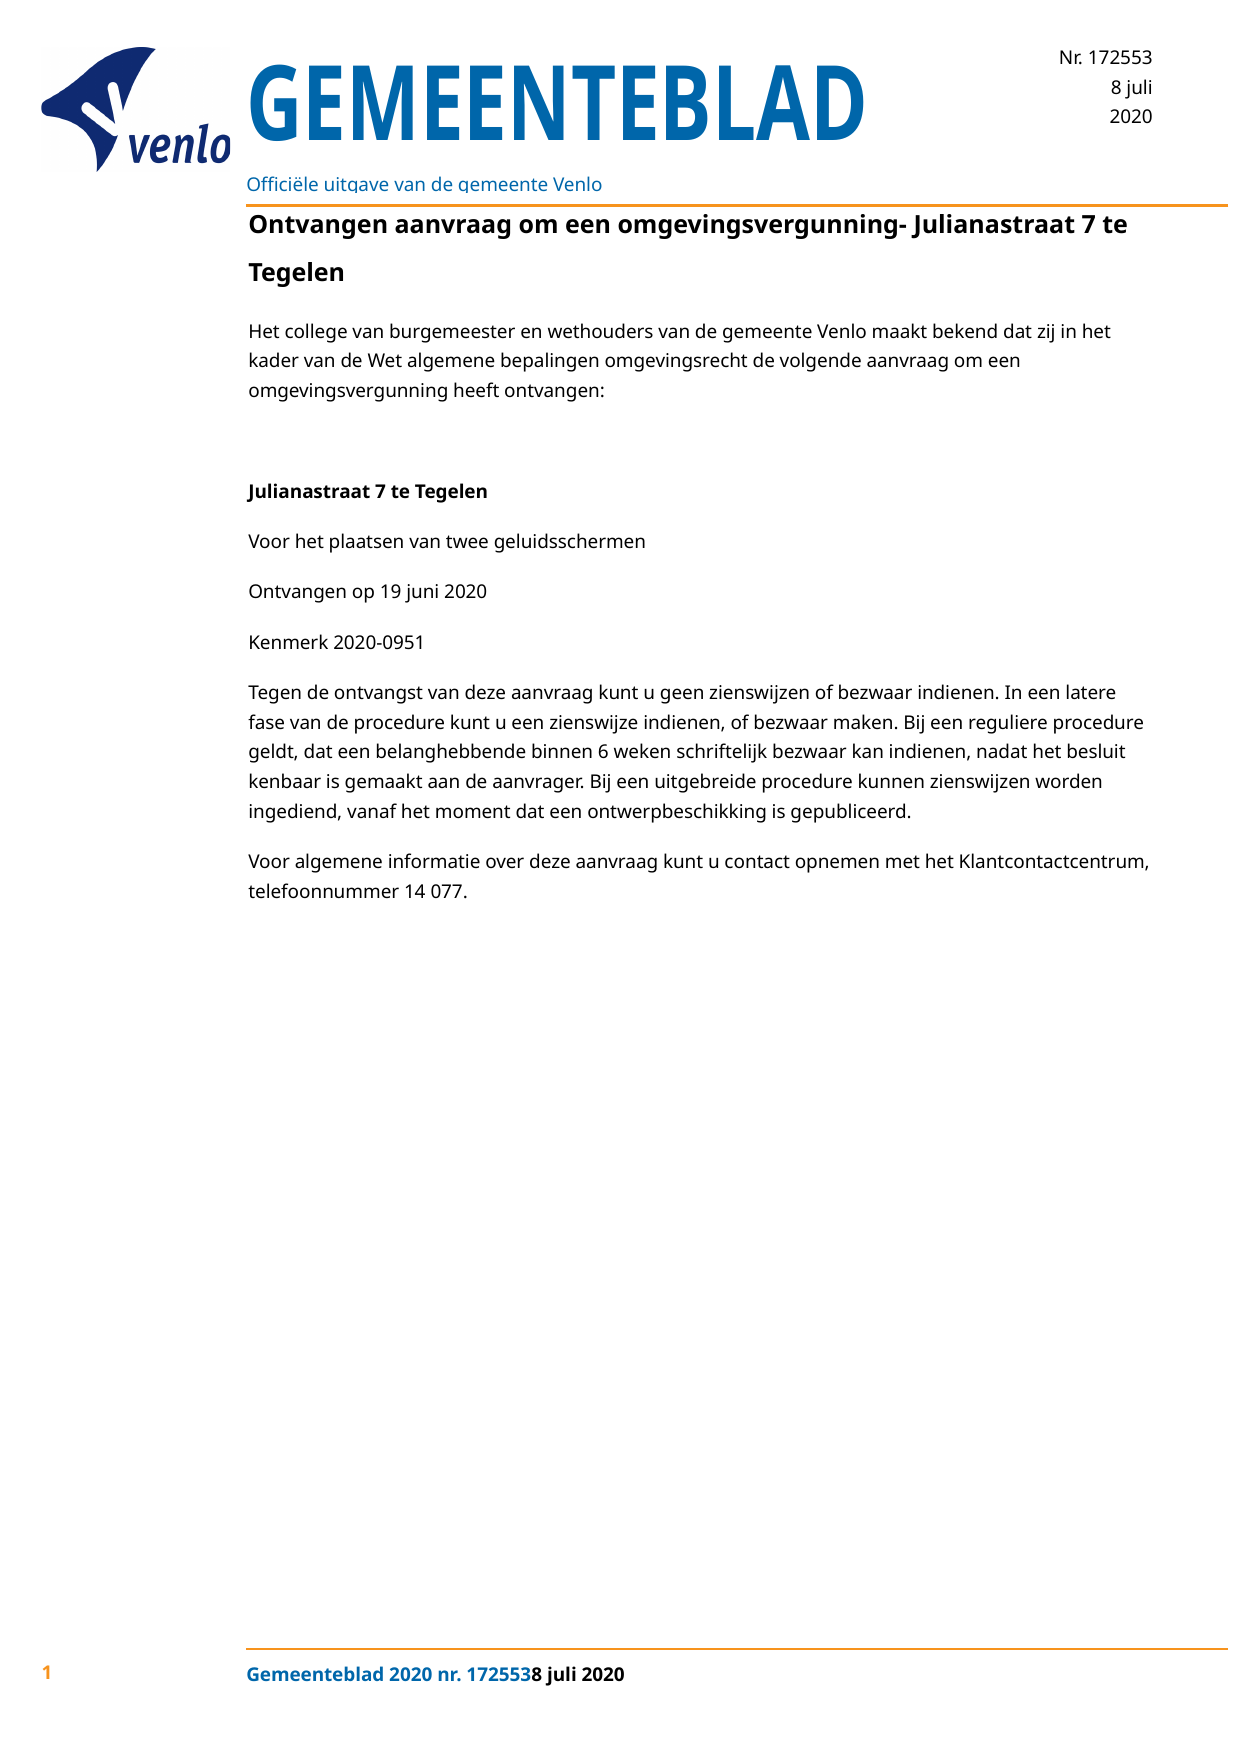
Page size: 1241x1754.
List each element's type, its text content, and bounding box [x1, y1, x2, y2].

text Voor algemene informatie over deze aanvraag kunt u contact opnemen met het Klantcontactcentrum, telefoonnummer 14 077. [248, 848, 1152, 904]
text Tegen de ontvangst van deze aanvraag kunt u geen zienswijzen of bezwaar indienen. In een latere fase van de procedure kunt u een zienswijze indienen, of bezwaar maken. Bij een reguliere procedure geldt, dat een belanghebbende binnen 6 weken schriftelijk bezwaar kan indienen, nadat het besluit kenbaar is gemaakt aan de aanvrager. Bij een uitgebreide procedure kunnen zienswijzen worden ingediend, vanaf het moment dat een ontwerpbeschikking is gepubliceerd. [248, 679, 1152, 824]
text Ontvangen op 19 juni 2020 [248, 579, 1152, 604]
text Het college van burgemeester en wethouders van de gemeente Venlo maakt bekend dat zij in het kader van de Wet algemene bepalingen omgevingsrecht de volgende aanvraag om een omgevingsvergunning heeft ontvangen: [248, 318, 1152, 403]
text Julianastraat 7 te Tegelen [248, 478, 1152, 504]
picture [41, 47, 231, 172]
text Voor het plaatsen van twee geluidsschermen [248, 528, 1152, 554]
text Kenmerk 2020-0951 [248, 629, 1152, 655]
text Ontvangen aanvraag om een omgevingsvergunning- Julianastraat 7 te Tegelen [248, 207, 1152, 288]
